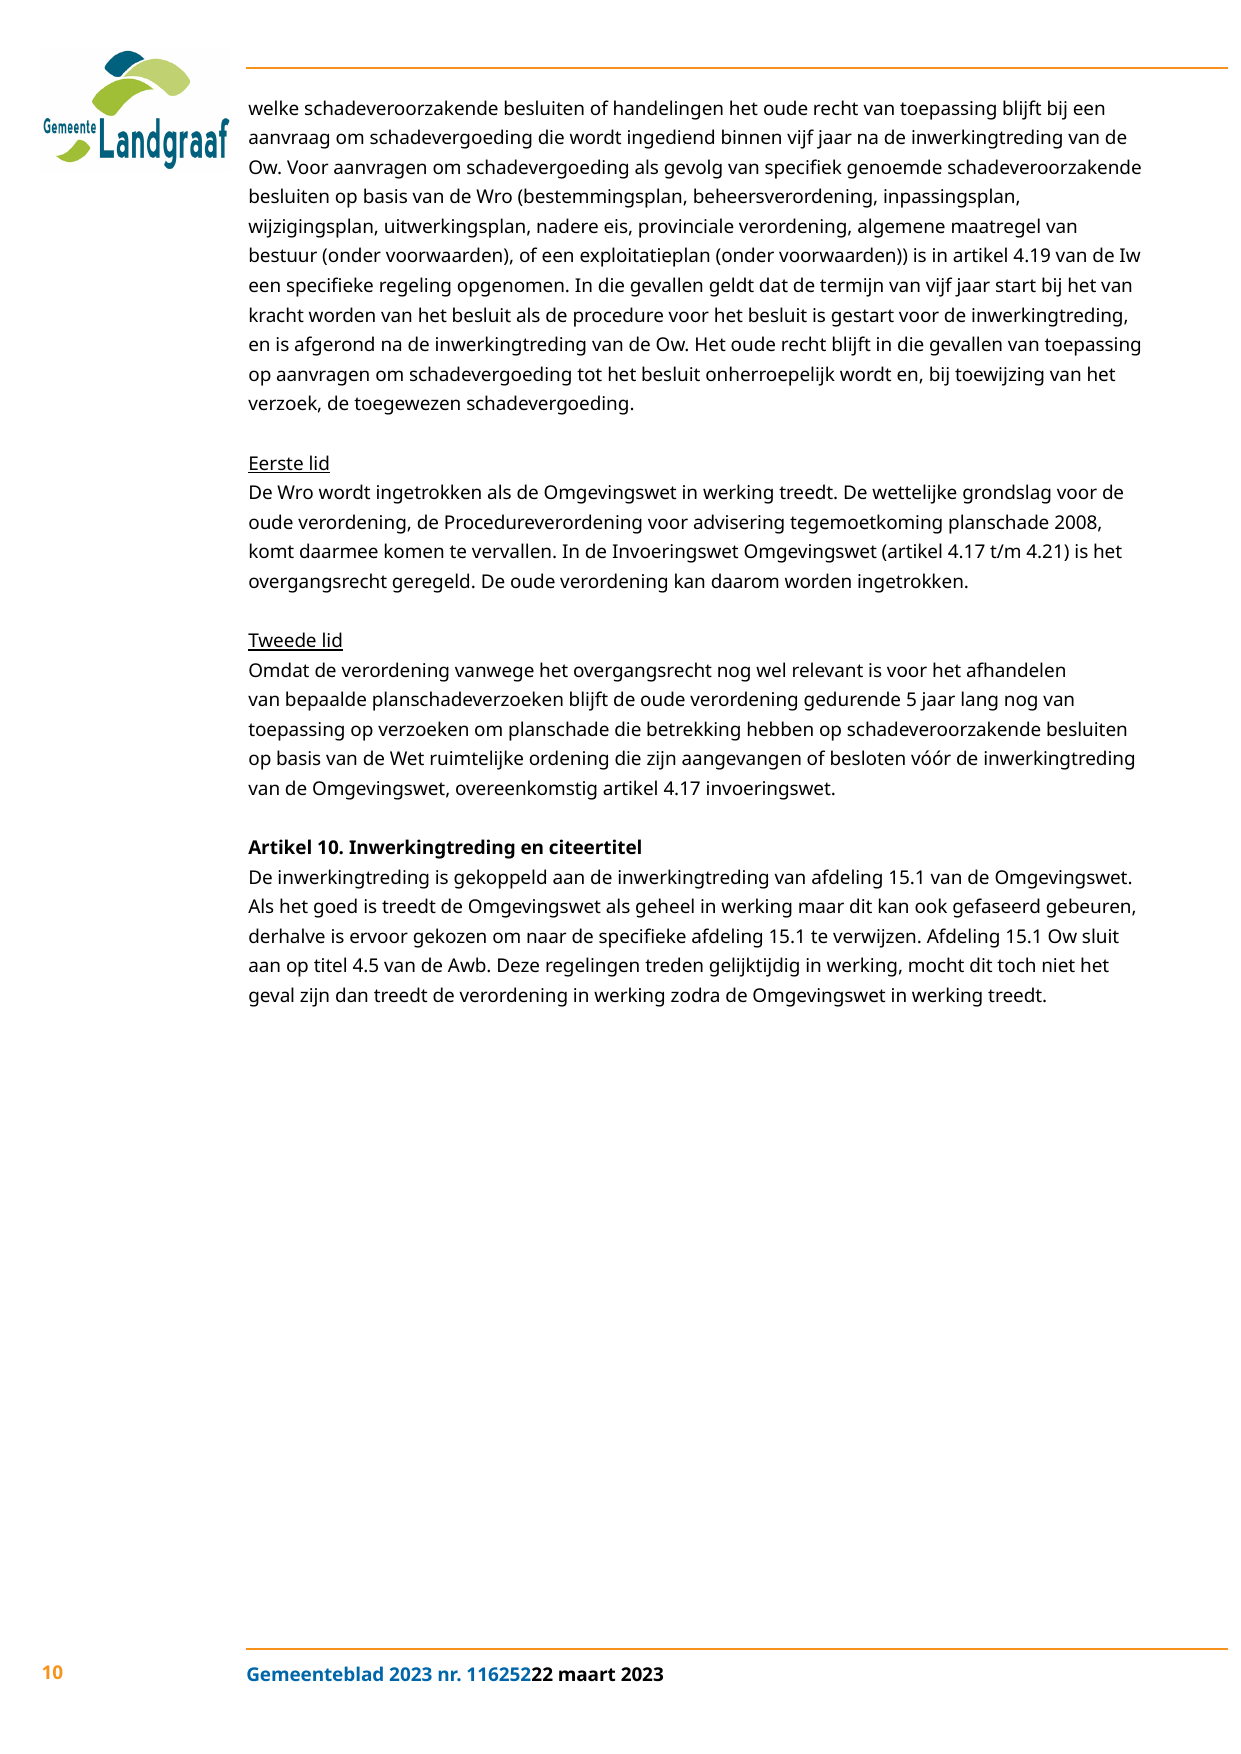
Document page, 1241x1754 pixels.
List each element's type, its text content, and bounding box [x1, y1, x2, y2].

text De inwerkingtreding is gekoppeld aan de inwerkingtreding van afdeling 15.1 van de Omgevingswet. Als het goed is treedt de Omgevingswet als geheel in werking maar dit kan ook gefaseerd gebeuren, derhalve is ervoor gekozen om naar de specifieke afdeling 15.1 te verwijzen. Afdeling 15.1 Ow sluit aan op titel 4.5 van de Awb. Deze regelingen treden gelijktijdig in werking, mocht dit toch niet het geval zijn dan treedt de verordening in werking zodra de Omgevingswet in werking treedt. [248, 864, 1152, 1008]
text Omdat de verordening vanwege het overgangsrecht nog wel relevant is voor het afhandelen [248, 657, 1152, 683]
text van bepaalde planschadeverzoeken blijft de oude verordening gedurende 5 jaar lang nog van toepassing op verzoeken om planschade die betrekking hebben op schadeveroorzakende besluiten op basis van de Wet ruimtelijke ordening die zijn aangevangen of besloten vóór de inwerkingtreding van de Omgevingswet, overeenkomstig artikel 4.17 invoeringswet. [248, 686, 1152, 801]
text Eerste lid [248, 450, 1152, 476]
text Tweede lid [248, 627, 1152, 653]
text Artikel 10. Inwerkingtreding en citeertitel [248, 834, 1152, 860]
text welke schadeveroorzakende besluiten of handelingen het oude recht van toepassing blijft bij een aanvraag om schadevergoeding die wordt ingediend binnen vijf jaar na de inwerkingtreding van de Ow. Voor aanvragen om schadevergoeding als gevolg van specifiek genoemde schadeveroorzakende besluiten op basis van de Wro (bestemmingsplan, beheersverordening, inpassingsplan, wijzigingsplan, uitwerkingsplan, nadere eis, provinciale verordening, algemene maatregel van bestuur (onder voorwaarden), of een exploitatieplan (onder voorwaarden)) is in artikel 4.19 van de Iw een specifieke regeling opgenomen. In die gevallen geldt dat de termijn van vijf jaar start bij het van kracht worden van het besluit als de procedure voor het besluit is gestart voor de inwerkingtreding, en is afgerond na de inwerkingtreding van de Ow. Het oude recht blijft in die gevallen van toepassing op aanvragen om schadevergoeding tot het besluit onherroepelijk wordt en, bij toewijzing van het verzoek, de toegewezen schadevergoeding. [248, 95, 1152, 416]
text De Wro wordt ingetrokken als de Omgevingswet in werking treedt. De wettelijke grondslag voor de oude verordening, de Procedureverordening voor advisering tegemoetkoming planschade 2008, komt daarmee komen te vervallen. In de Invoeringswet Omgevingswet (artikel 4.17 t/m 4.21) is het overgangsrecht geregeld. De oude verordening kan daarom worden ingetrokken. [248, 479, 1152, 594]
picture [41, 47, 231, 172]
